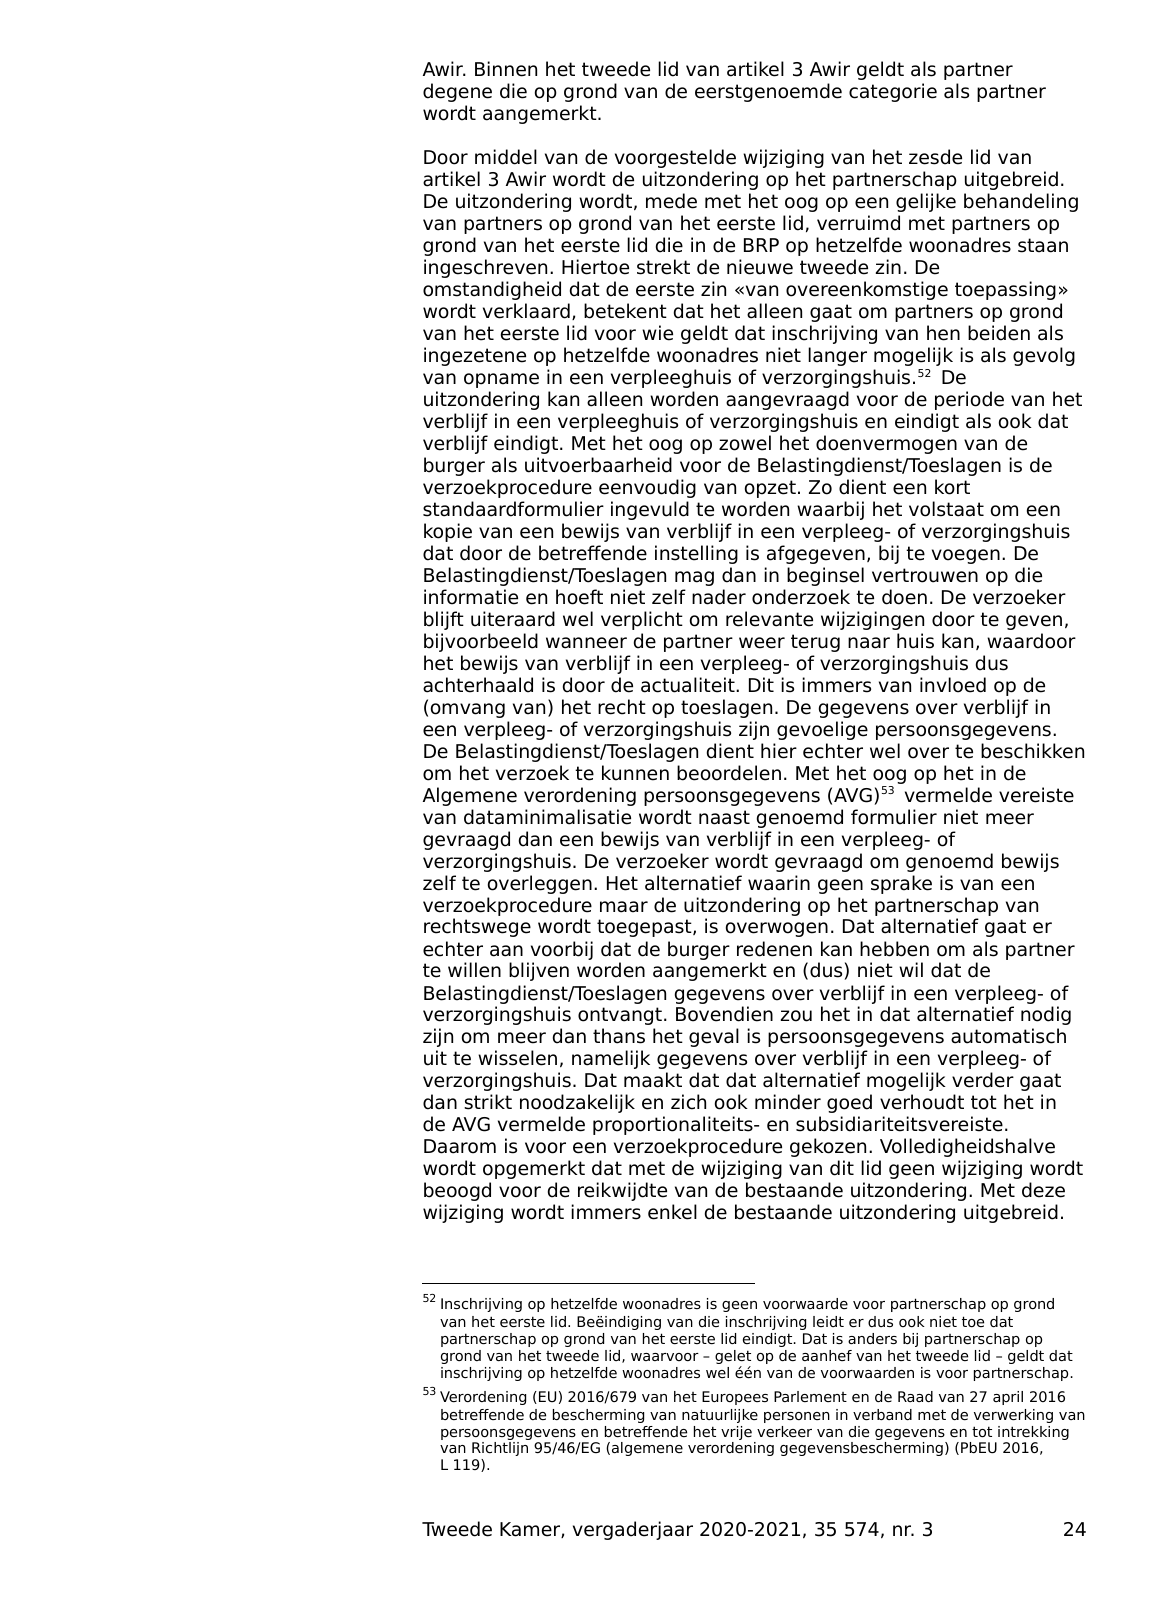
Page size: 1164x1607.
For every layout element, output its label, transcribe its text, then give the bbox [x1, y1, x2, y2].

text Inschrijving op hetzelfde woonadres is geen voorwaarde voor partnerschap op grond van het eerste lid. Beëindiging van die inschrijving leidt er dus ook niet toe dat partnerschap op grond van het eerste lid eindigt. Dat is anders bij partnerschap op grond van het tweede lid, waarvoor – gelet op de aanhef van het tweede lid – geldt dat inschrijving op hetzelfde woonadres wel één van de voorwaarden is voor partnerschap. [422, 1292, 1087, 1382]
text Door middel van de voorgestelde wijziging van het zesde lid van artikel 3 Awir wordt de uitzondering op het partnerschap uitgebreid. De uitzondering wordt, mede met het oog op een gelijke behandeling van partners op grond van het eerste lid, verruimd met partners op grond van het eerste lid die in de BRP op hetzelfde woonadres staan ingeschreven. Hiertoe strekt de nieuwe tweede zin. De omstandigheid dat de eerste zin «van overeenkomstige toepassing» wordt verklaard, betekent dat het alleen gaat om partners op grond van het eerste lid voor wie geldt dat inschrijving van hen beiden als ingezetene op hetzelfde woonadres niet langer mogelijk is als gevolg van opname in een verpleeghuis of verzorgingshuis. De uitzondering kan alleen worden aangevraagd voor de periode van het verblijf in een verpleeghuis of verzorgingshuis en eindigt als ook dat verblijf eindigt. Met het oog op zowel het doenvermogen van de burger als uitvoerbaarheid voor de Belastingdienst/Toeslagen is de verzoekprocedure eenvoudig van opzet. Zo dient een kort standaardformulier ingevuld te worden waarbij het volstaat om een kopie van een bewijs van verblijf in een verpleeg- of verzorgingshuis dat door de betreffende instelling is afgegeven, bij te voegen. De Belastingdienst/Toeslagen mag dan in beginsel vertrouwen op die informatie en hoeft niet zelf nader onderzoek te doen. De verzoeker blijft uiteraard wel verplicht om relevante wijzigingen door te geven, bijvoorbeeld wanneer de partner weer terug naar huis kan, waardoor het bewijs van verblijf in een verpleeg- of verzorgingshuis dus achterhaald is door de actualiteit. Dit is immers van invloed op de (omvang van) het recht op toeslagen. De gegevens over verblijf in een verpleeg- of verzorgingshuis zijn gevoelige persoonsgegevens. De Belastingdienst/Toeslagen dient hier echter wel over te beschikken om het verzoek te kunnen beoordelen. Met het oog op het in de Algemene verordening persoonsgegevens (AVG) vermelde vereiste van dataminimalisatie wordt naast genoemd formulier niet meer gevraagd dan een bewijs van verblijf in een verpleeg- of verzorgingshuis. De verzoeker wordt gevraagd om genoemd bewijs zelf te overleggen. Het alternatief waarin geen sprake is van een verzoekprocedure maar de uitzondering op het partnerschap van rechtswege wordt toegepast, is overwogen. Dat alternatief gaat er echter aan voorbij dat de burger redenen kan hebben om als partner te willen blijven worden aangemerkt en (dus) niet wil dat de Belastingdienst/Toeslagen gegevens over verblijf in een verpleeg- of verzorgingshuis ontvangt. Bovendien zou het in dat alternatief nodig zijn om meer dan thans het geval is persoonsgegevens automatisch uit te wisselen, namelijk gegevens over verblijf in een verpleeg- of verzorgingshuis. Dat maakt dat dat alternatief mogelijk verder gaat dan strikt noodzakelijk en zich ook minder goed verhoudt tot het in de AVG vermelde proportionaliteits- en subsidiariteitsvereiste. Daarom is voor een verzoekprocedure gekozen. Volledigheidshalve wordt opgemerkt dat met de wijziging van dit lid geen wijziging wordt beoogd voor de reikwijdte van de bestaande uitzondering. Met deze wijziging wordt immers enkel de bestaande uitzondering uitgebreid. [422, 147, 1087, 1224]
text Verordening (EU) 2016/679 van het Europees Parlement en de Raad van 27 april 2016 betreffende de bescherming van natuurlijke personen in verband met de verwerking van persoonsgegevens en betreffende het vrije verkeer van die gegevens en tot intrekking van Richtlijn 95/46/EG (algemene verordening gegevensbescherming) (PbEU 2016, L 119). [422, 1385, 1087, 1474]
text Awir. Binnen het tweede lid van artikel 3 Awir geldt als partner degene die op grond van de eerstgenoemde categorie als partner wordt aangemerkt. [422, 59, 1087, 125]
